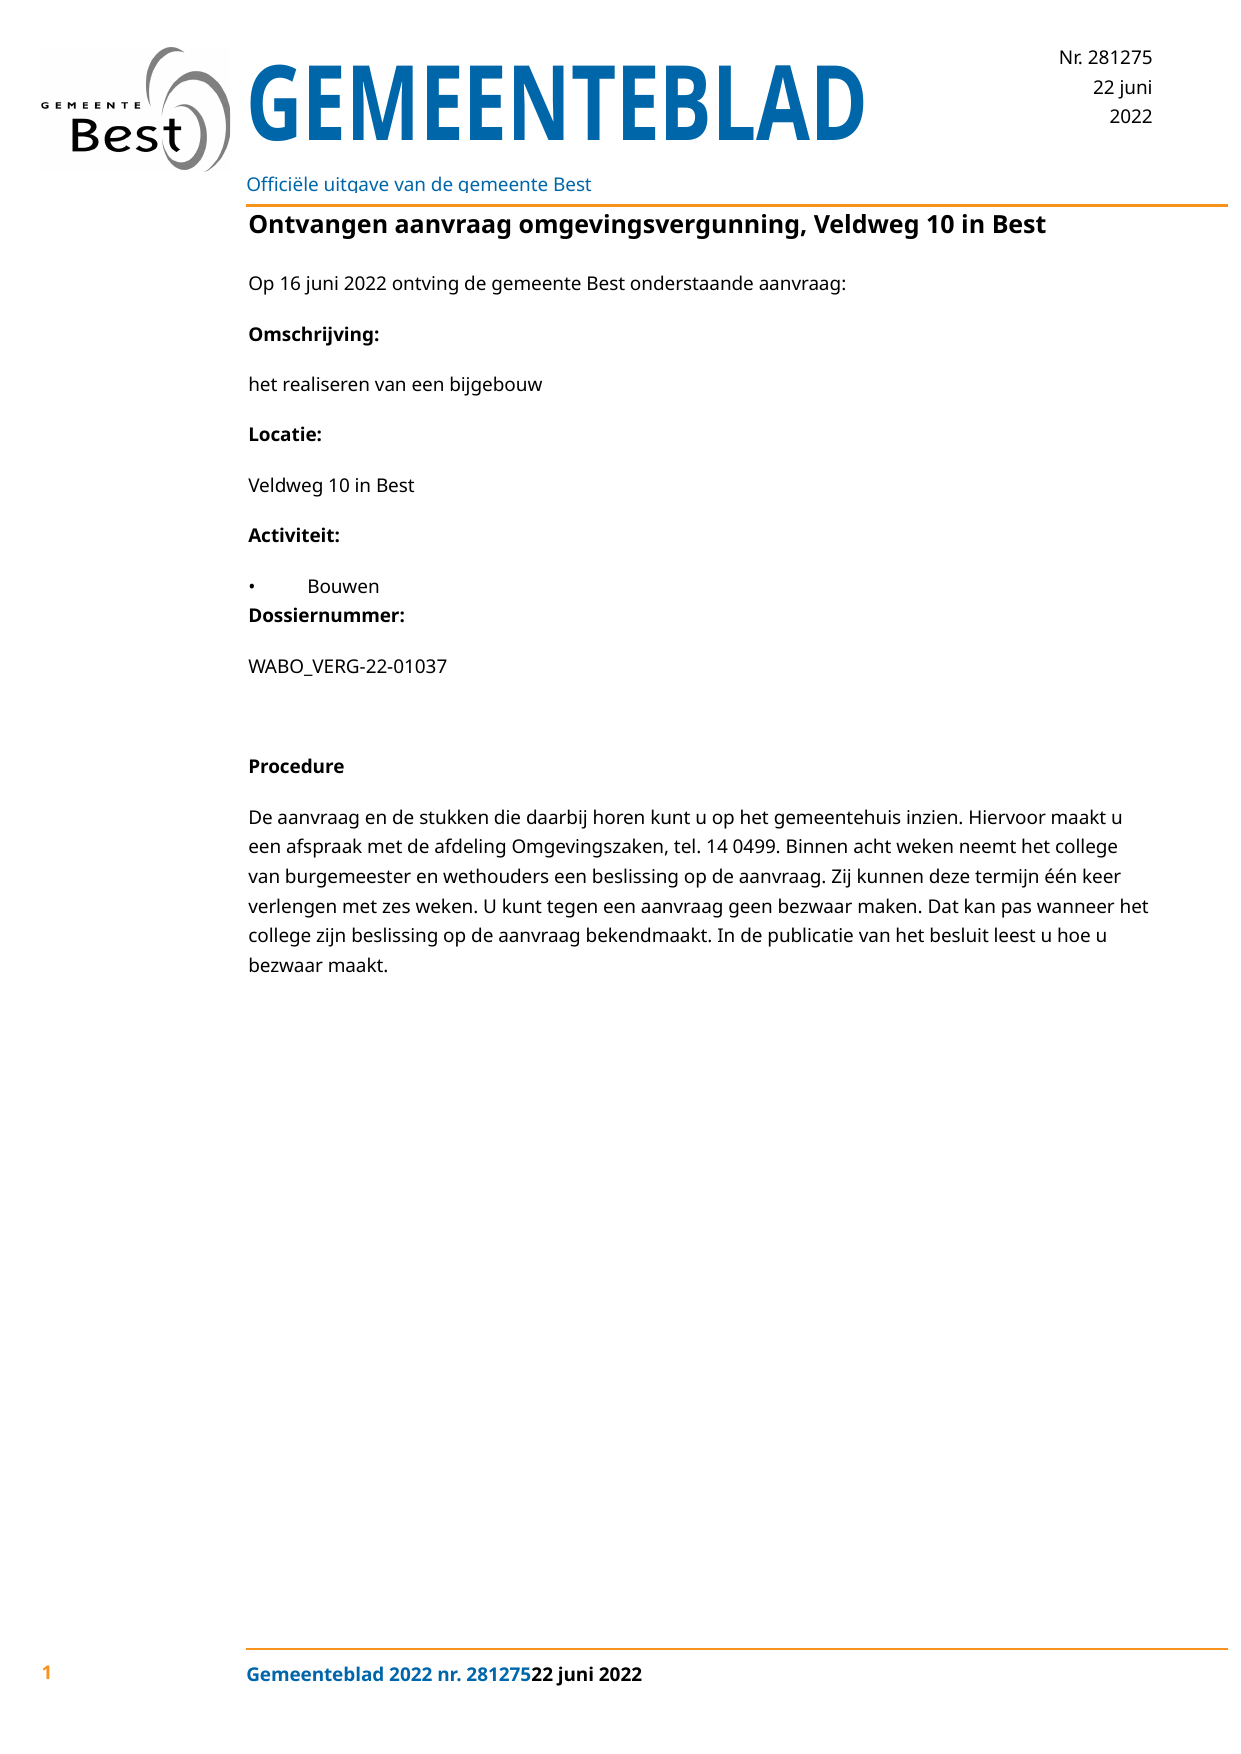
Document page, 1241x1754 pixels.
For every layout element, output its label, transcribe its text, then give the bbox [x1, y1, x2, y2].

text WABO_VERG-22-01037 [248, 653, 1152, 678]
text Procedure [248, 754, 1152, 779]
text De aanvraag en de stukken die daarbij horen kunt u op het gemeentehuis inzien. Hiervoor maakt u een afspraak met de afdeling Omgevingszaken, tel. 14 0499. Binnen acht weken neemt het college van burgemeester en wethouders een beslissing op de aanvraag. Zij kunnen deze termijn één keer verlengen met zes weken. U kunt tegen een aanvraag geen bezwaar maken. Dat kan pas wanneer het college zijn beslissing op de aanvraag bekendmaakt. In de publicatie van het besluit leest u hoe u bezwaar maakt. [248, 804, 1152, 978]
list Bouwen [248, 573, 1152, 598]
text Locatie: [248, 422, 1152, 447]
text Dossiernummer: [248, 602, 1152, 628]
text Omschrijving: [248, 321, 1152, 346]
text Op 16 juni 2022 ontving de gemeente Best onderstaande aanvraag: [248, 270, 1152, 296]
text Activiteit: [248, 522, 1152, 548]
text het realiseren van een bijgebouw [248, 371, 1152, 397]
text Veldweg 10 in Best [248, 472, 1152, 498]
text Ontvangen aanvraag omgevingsvergunning, Veldweg 10 in Best [248, 207, 1152, 241]
picture [41, 47, 231, 172]
